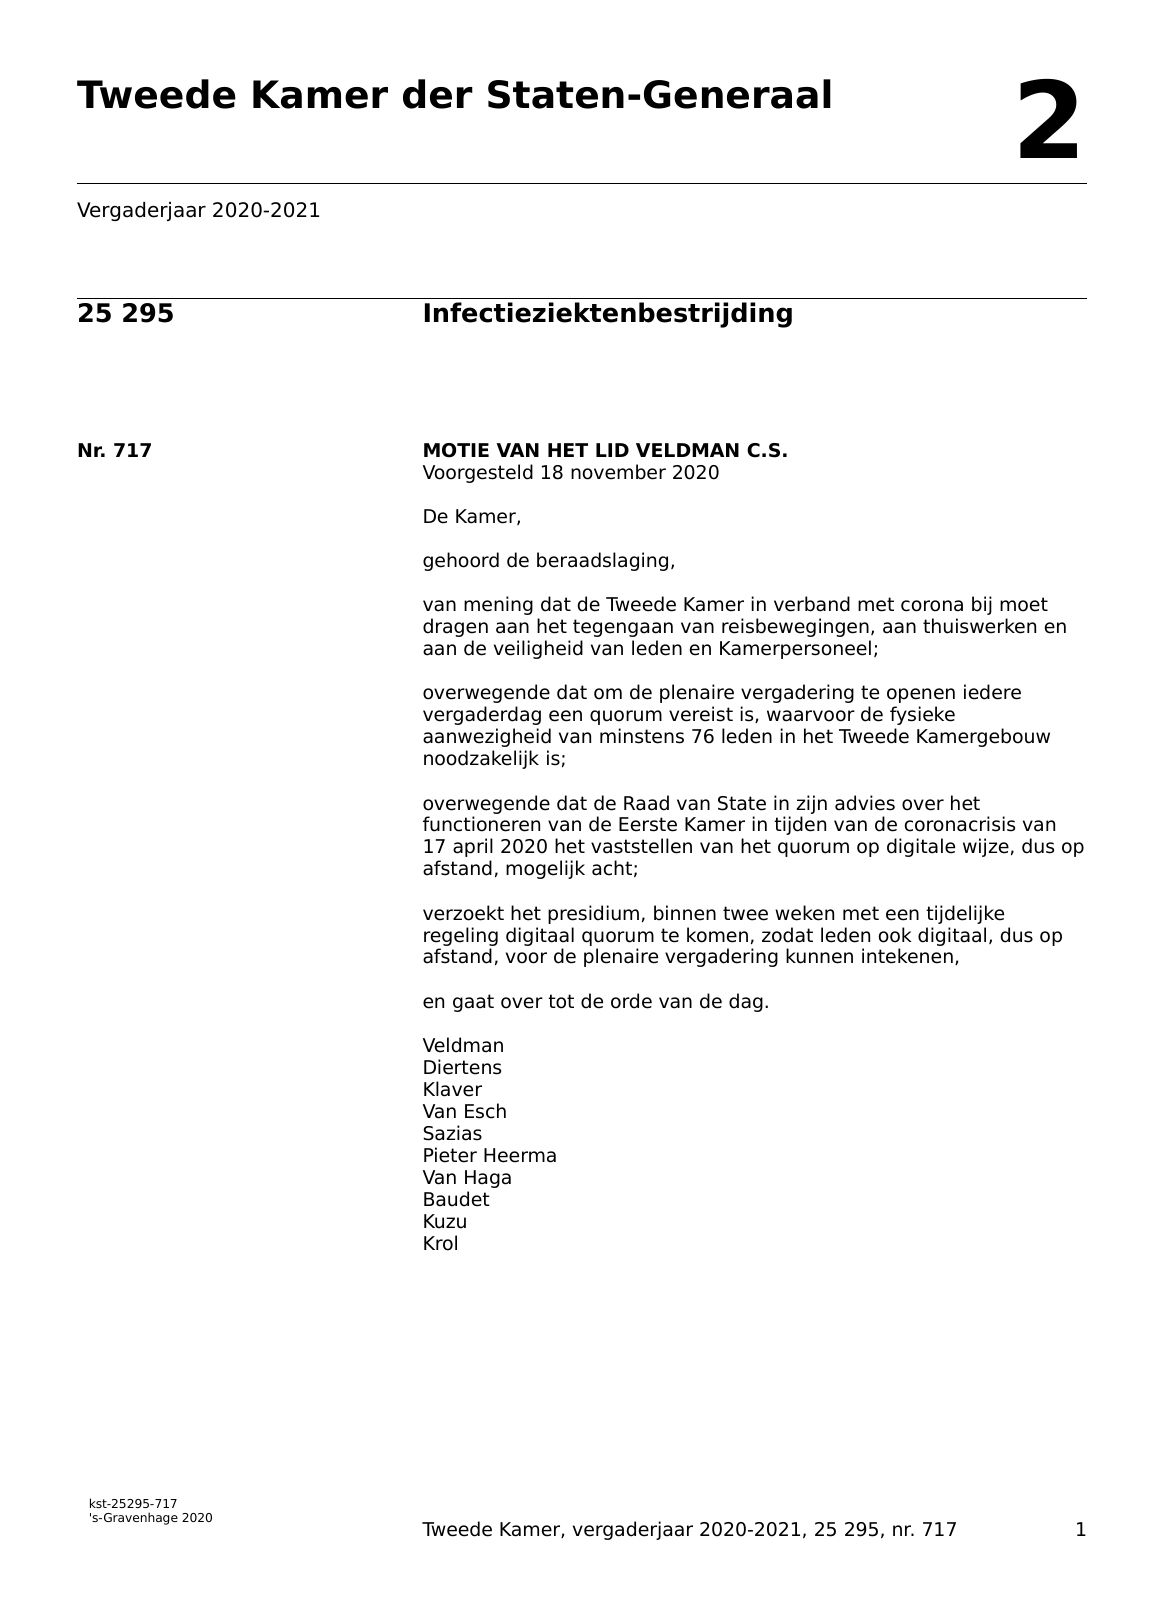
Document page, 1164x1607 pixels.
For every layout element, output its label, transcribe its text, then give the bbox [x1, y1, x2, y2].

text Pieter Heerma [422, 1145, 1087, 1167]
table_cell Vergaderjaar 2020-2021 [77, 184, 1087, 298]
text en gaat over tot de orde van de dag. [422, 991, 1087, 1013]
text Kuzu [422, 1211, 1087, 1233]
subtitle Nr. 717 MOTIE VAN HET LID VELDMAN C.S. [77, 440, 1087, 462]
text Diertens [422, 1057, 1087, 1079]
text Van Haga [422, 1167, 1087, 1189]
subtitle 25 295 Infectieziektenbestrijding [77, 299, 1087, 329]
text van mening dat de Tweede Kamer in verband met corona bij moet dragen aan het tegengaan van reisbewegingen, aan thuiswerken en aan de veiligheid van leden en Kamerpersoneel; [422, 594, 1087, 660]
text kst-25295-717 [88, 1497, 323, 1511]
text verzoekt het presidium, binnen twee weken met een tijdelijke regeling digitaal quorum te komen, zodat leden ook digitaal, dus op afstand, voor de plenaire vergadering kunnen intekenen, [422, 902, 1087, 968]
text Voorgesteld 18 november 2020 [422, 462, 1087, 484]
text overwegende dat om de plenaire vergadering te openen iedere vergaderdag een quorum vereist is, waarvoor de fysieke aanwezigheid van minstens 76 leden in het Tweede Kamergebouw noodzakelijk is; [422, 682, 1087, 770]
text Klaver [422, 1079, 1087, 1101]
text Veldman [422, 1035, 1087, 1057]
table_header Tweede Kamer der Staten-Generaal [77, 59, 886, 183]
text Van Esch [422, 1101, 1087, 1123]
text Krol [422, 1233, 1087, 1254]
table_header 2 [886, 59, 1087, 183]
text Sazias [422, 1123, 1087, 1145]
text De Kamer, [422, 506, 1087, 528]
text overwegende dat de Raad van State in zijn advies over het functioneren van de Eerste Kamer in tijden van de coronacrisis van 17 april 2020 het vaststellen van het quorum op digitale wijze, dus op afstand, mogelijk acht; [422, 792, 1087, 880]
text 's-Gravenhage 2020 [88, 1511, 323, 1525]
text Baudet [422, 1189, 1087, 1211]
text gehoord de beraadslaging, [422, 550, 1087, 572]
